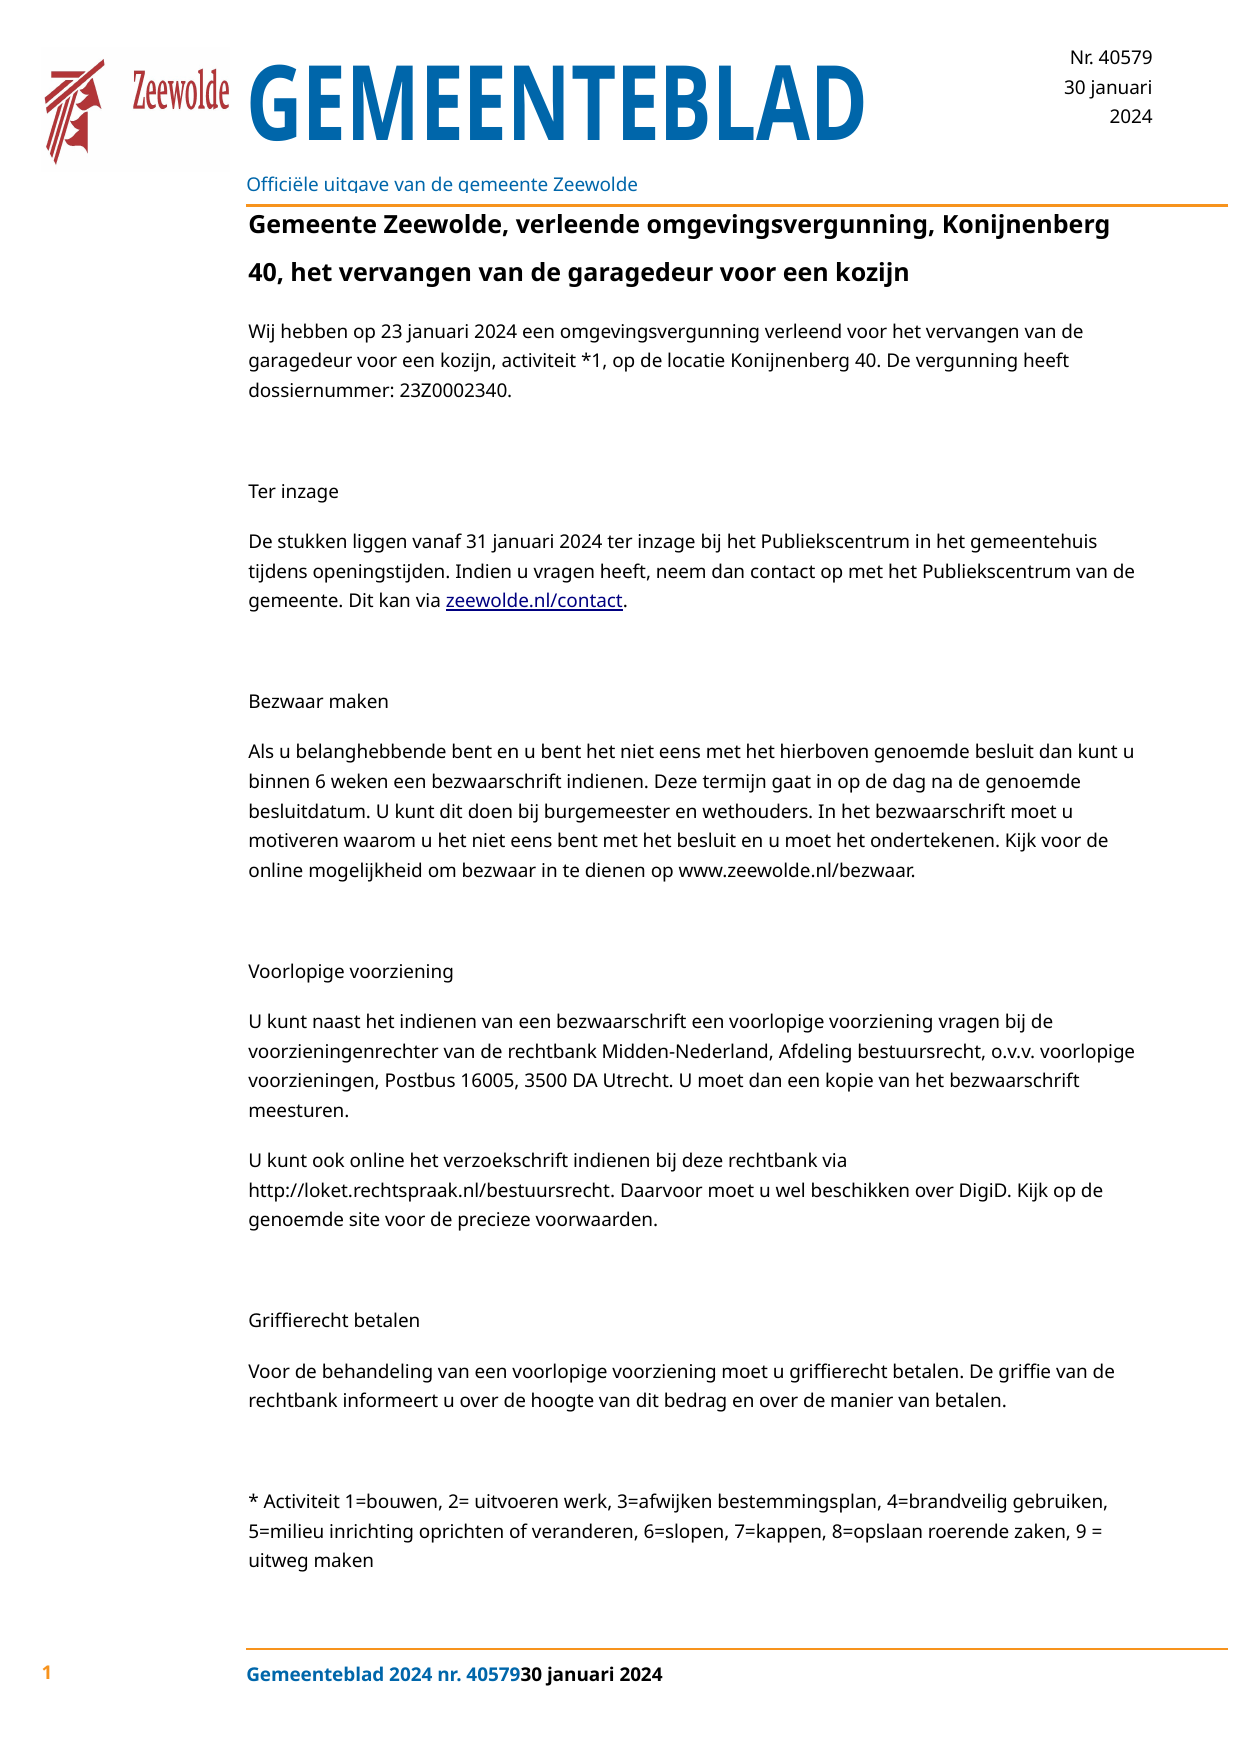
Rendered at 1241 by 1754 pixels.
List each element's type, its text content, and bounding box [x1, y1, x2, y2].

text Voor de behandeling van een voorlopige voorziening moet u griffierecht betalen. De griffie van de rechtbank informeert u over de hoogte van dit bedrag en over de manier van betalen. [248, 1358, 1152, 1413]
text U kunt naast het indienen van een bezwaarschrift een voorlopige voorziening vragen bij de voorzieningenrechter van de rechtbank Midden-Nederland, Afdeling bestuursrecht, o.v.v. voorlopige voorzieningen, Postbus 16005, 3500 DA Utrecht. U moet dan een kopie van het bezwaarschrift meesturen. [248, 1008, 1152, 1123]
picture [41, 47, 231, 172]
text Ter inzage [248, 478, 1152, 504]
text Wij hebben op 23 januari 2024 een omgevingsvergunning verleend voor het vervangen van de garagedeur voor een kozijn, activiteit *1, op de locatie Konijnenberg 40. De vergunning heeft dossiernummer: 23Z0002340. [248, 318, 1152, 403]
text Als u belanghebbende bent en u bent het niet eens met het hierboven genoemde besluit dan kunt u binnen 6 weken een bezwaarschrift indienen. Deze termijn gaat in op de dag na de genoemde besluitdatum. U kunt dit doen bij burgemeester en wethouders. In het bezwaarschrift moet u motiveren waarom u het niet eens bent met het besluit en u moet het ondertekenen. Kijk voor de online mogelijkheid om bezwaar in te dienen op www.zeewolde.nl/bezwaar. [248, 739, 1152, 883]
text Bezwaar maken [248, 688, 1152, 714]
text Gemeente Zeewolde, verleende omgevingsvergunning, Konijnenberg 40, het vervangen van de garagedeur voor een kozijn [248, 207, 1152, 288]
text Voorlopige voorziening [248, 958, 1152, 984]
text Griffierecht betalen [248, 1307, 1152, 1333]
text U kunt ook online het verzoekschrift indienen bij deze rechtbank via http://loket.rechtspraak.nl/bestuursrecht. Daarvoor moet u wel beschikken over DigiD. Kijk op de genoemde site voor de precieze voorwaarden. [248, 1147, 1152, 1232]
text De stukken liggen vanaf 31 januari 2024 ter inzage bij het Publiekscentrum in het gemeentehuis tijdens openingstijden. Indien u vragen heeft, neem dan contact op met het Publiekscentrum van de gemeente. Dit kan via zeewolde.nl/contact. [248, 528, 1152, 613]
text * Activiteit 1=bouwen, 2= uitvoeren werk, 3=afwijken bestemmingsplan, 4=brandveilig gebruiken, 5=milieu inrichting oprichten of veranderen, 6=slopen, 7=kappen, 8=opslaan roerende zaken, 9 = uitweg maken [248, 1488, 1152, 1573]
